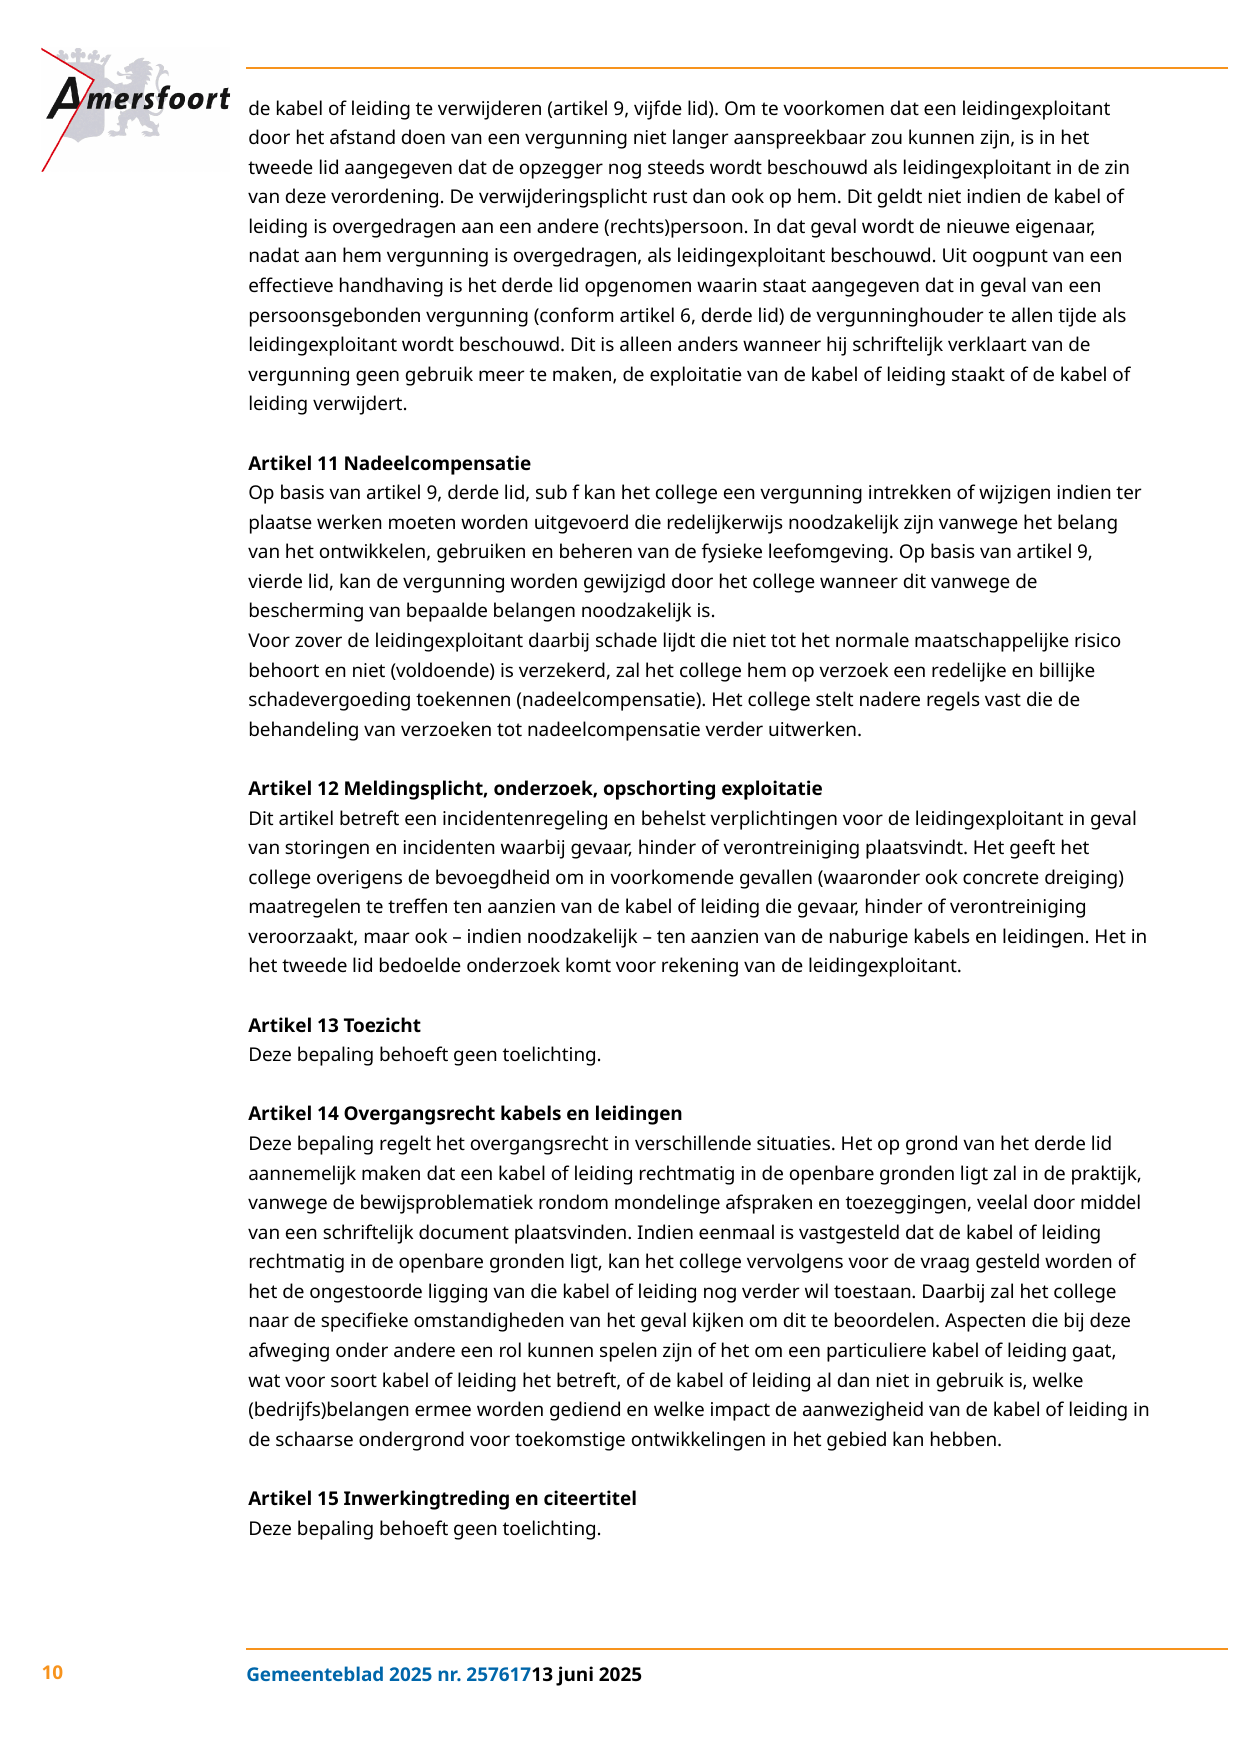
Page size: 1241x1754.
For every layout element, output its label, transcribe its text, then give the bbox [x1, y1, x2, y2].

text Artikel 14 Overgangsrecht kabels en leidingen [248, 1101, 1152, 1126]
text Dit artikel betreft een incidentenregeling en behelst verplichtingen voor de leidingexploitant in geval van storingen en incidenten waarbij gevaar, hinder of verontreiniging plaatsvindt. Het geeft het college overigens de bevoegdheid om in voorkomende gevallen (waaronder ook concrete dreiging) maatregelen te treffen ten aanzien van de kabel of leiding die gevaar, hinder of verontreiniging veroorzaakt, maar ook – indien noodzakelijk – ten aanzien van de naburige kabels en leidingen. Het in het tweede lid bedoelde onderzoek komt voor rekening van de leidingexploitant. [248, 805, 1152, 978]
text Deze bepaling regelt het overgangsrecht in verschillende situaties. Het op grond van het derde lid aannemelijk maken dat een kabel of leiding rechtmatig in de openbare gronden ligt zal in de praktijk, vanwege de bewijsproblematiek rondom mondelinge afspraken en toezeggingen, veelal door middel van een schriftelijk document plaatsvinden. Indien eenmaal is vastgesteld dat de kabel of leiding rechtmatig in de openbare gronden ligt, kan het college vervolgens voor de vraag gesteld worden of het de ongestoorde ligging van die kabel of leiding nog verder wil toestaan. Daarbij zal het college naar de specifieke omstandigheden van het geval kijken om dit te beoordelen. Aspecten die bij deze afweging onder andere een rol kunnen spelen zijn of het om een particuliere kabel of leiding gaat, wat voor soort kabel of leiding het betreft, of de kabel of leiding al dan niet in gebruik is, welke (bedrijfs)belangen ermee worden gediend en welke impact de aanwezigheid van de kabel of leiding in de schaarse ondergrond voor toekomstige ontwikkelingen in het gebied kan hebben. [248, 1130, 1152, 1452]
picture [41, 47, 231, 172]
text Artikel 13 Toezicht [248, 1012, 1152, 1038]
text de kabel of leiding te verwijderen (artikel 9, vijfde lid). Om te voorkomen dat een leidingexploitant door het afstand doen van een vergunning niet langer aanspreekbaar zou kunnen zijn, is in het tweede lid aangegeven dat de opzegger nog steeds wordt beschouwd als leidingexploitant in de zin van deze verordening. De verwijderingsplicht rust dan ook op hem. Dit geldt niet indien de kabel of leiding is overgedragen aan een andere (rechts)persoon. In dat geval wordt de nieuwe eigenaar, nadat aan hem vergunning is overgedragen, als leidingexploitant beschouwd. Uit oogpunt van een effectieve handhaving is het derde lid opgenomen waarin staat aangegeven dat in geval van een persoonsgebonden vergunning (conform artikel 6, derde lid) de vergunninghouder te allen tijde als leidingexploitant wordt beschouwd. Dit is alleen anders wanneer hij schriftelijk verklaart van de vergunning geen gebruik meer te maken, de exploitatie van de kabel of leiding staakt of de kabel of leiding verwijdert. [248, 95, 1152, 416]
text Artikel 15 Inwerkingtreding en citeertitel [248, 1485, 1152, 1511]
text Deze bepaling behoeft geen toelichting. [248, 1515, 1152, 1541]
text Op basis van artikel 9, derde lid, sub f kan het college een vergunning intrekken of wijzigen indien ter plaatse werken moeten worden uitgevoerd die redelijkerwijs noodzakelijk zijn vanwege het belang van het ontwikkelen, gebruiken en beheren van de fysieke leefomgeving. Op basis van artikel 9, vierde lid, kan de vergunning worden gewijzigd door het college wanneer dit vanwege de bescherming van bepaalde belangen noodzakelijk is. [248, 479, 1152, 623]
text Artikel 11 Nadeelcompensatie [248, 450, 1152, 476]
text Voor zover de leidingexploitant daarbij schade lijdt die niet tot het normale maatschappelijke risico behoort en niet (voldoende) is verzekerd, zal het college hem op verzoek een redelijke en billijke schadevergoeding toekennen (nadeelcompensatie). Het college stelt nadere regels vast die de behandeling van verzoeken tot nadeelcompensatie verder uitwerken. [248, 627, 1152, 742]
text Deze bepaling behoeft geen toelichting. [248, 1041, 1152, 1067]
text Artikel 12 Meldingsplicht, onderzoek, opschorting exploitatie [248, 775, 1152, 801]
